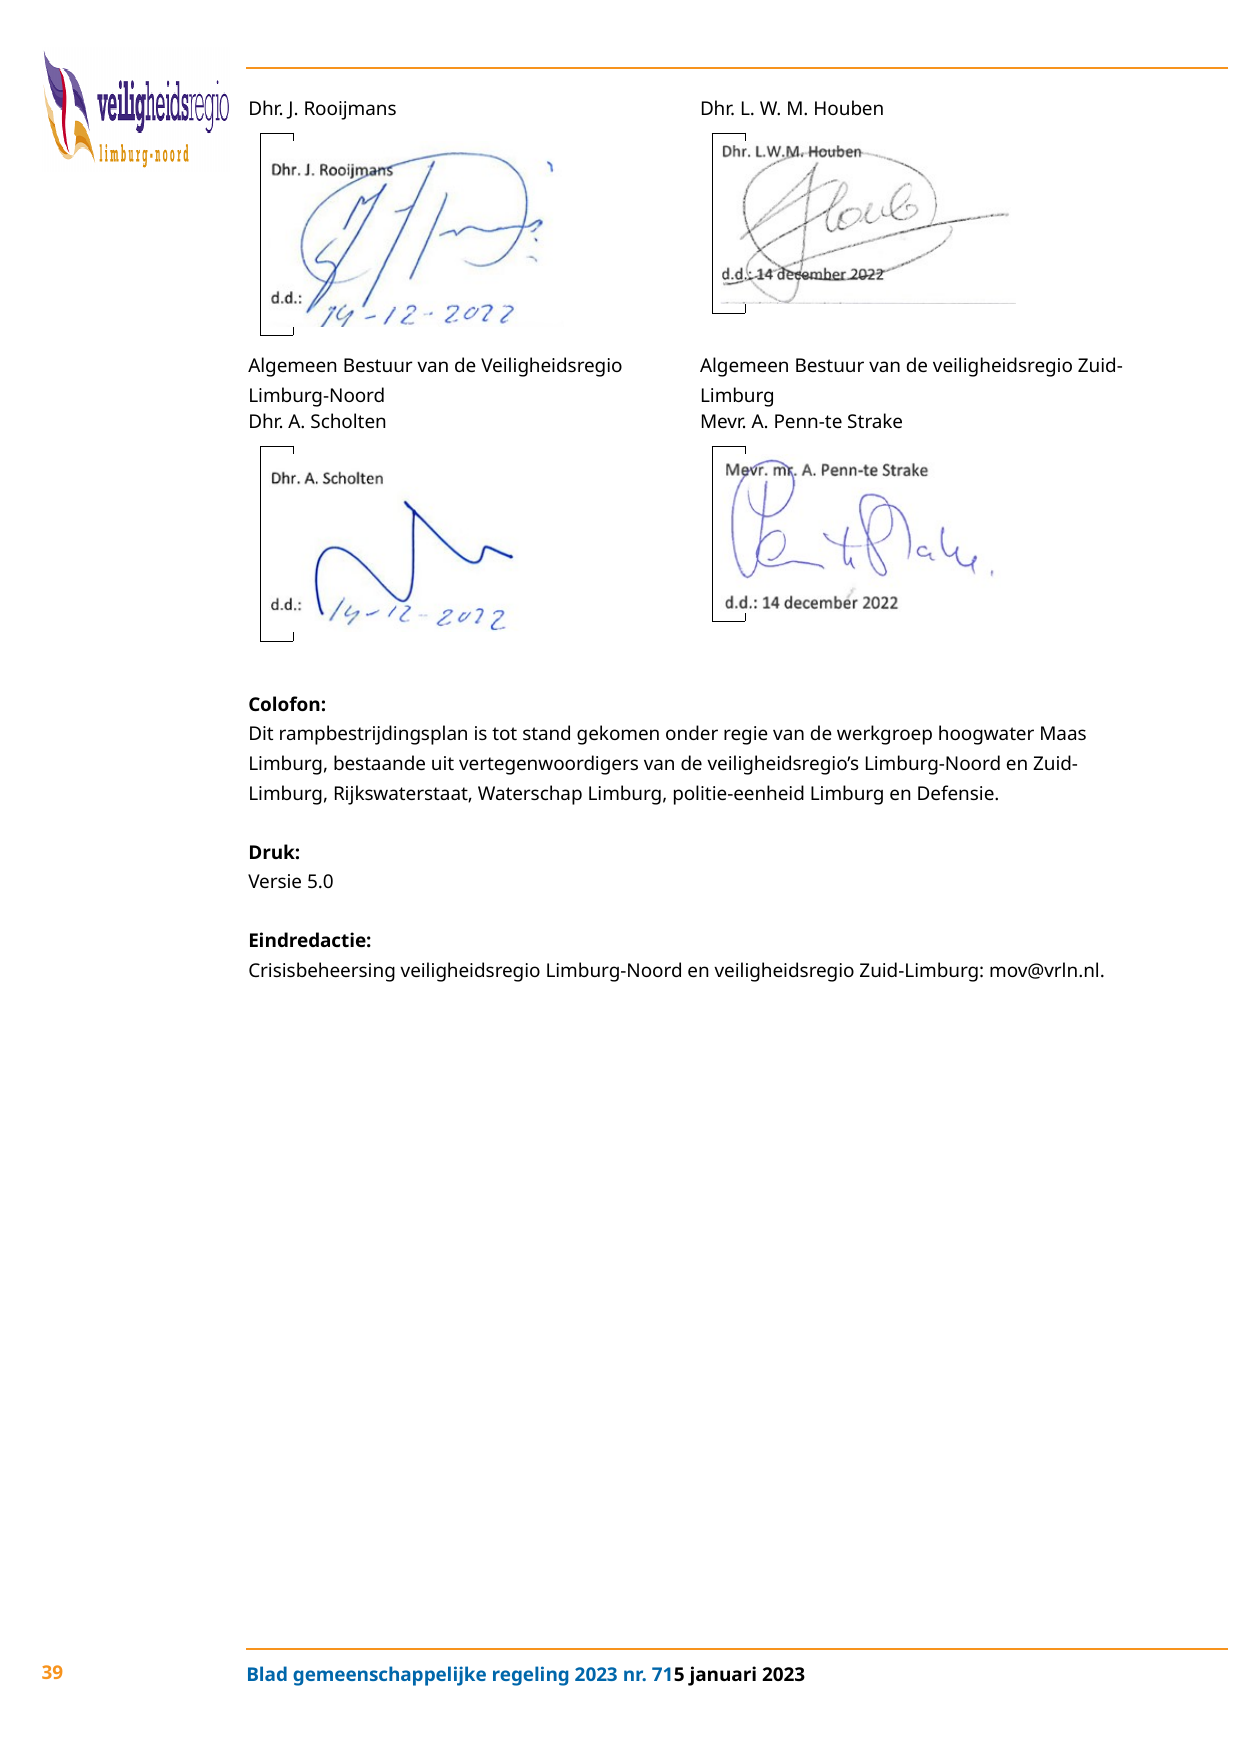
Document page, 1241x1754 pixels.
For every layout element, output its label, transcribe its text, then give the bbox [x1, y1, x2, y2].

text Dit rampbestrijdingsplan is tot stand gekomen onder regie van de werkgroep hoogwater Maas Limburg, bestaande uit vertegenwoordigers van de veiligheidsregio’s Limburg-Noord en Zuid-Limburg, Rijkswaterstaat, Waterschap Limburg, politie-eenheid Limburg en Defensie. [248, 721, 1152, 805]
table_cell Dhr. A. Scholten [248, 408, 700, 434]
picture [268, 454, 565, 632]
table_cell [248, 434, 700, 454]
text Colofon: [248, 691, 1152, 717]
table_cell Dhr. L. W. M. Houben [700, 95, 1152, 121]
text Eindredactie: [248, 928, 1152, 953]
table_cell [713, 455, 745, 621]
table_cell Dhr. J. Rooijmans [248, 95, 700, 121]
text Versie 5.0 [248, 868, 1152, 894]
table_cell Mevr. A. Penn-te Strake [700, 408, 1152, 434]
picture [720, 141, 1016, 304]
table_cell [713, 447, 745, 454]
text Druk: [248, 839, 1152, 864]
table_cell [248, 455, 700, 658]
picture [268, 141, 565, 327]
picture [720, 454, 1016, 613]
picture [41, 47, 231, 172]
table_cell [700, 121, 1152, 353]
table_cell [261, 447, 293, 454]
table_cell [700, 434, 1152, 454]
table_cell [261, 455, 293, 641]
table_cell Algemeen Bestuur van de Veiligheidsregio Limburg-Noord [248, 353, 700, 408]
table_cell [248, 121, 700, 353]
table_cell Algemeen Bestuur van de veiligheidsregio Zuid-Limburg [700, 353, 1152, 408]
table_cell [700, 455, 1152, 658]
text Crisisbeheersing veiligheidsregio Limburg-Noord en veiligheidsregio Zuid-Limburg: mov@vrln.nl. [248, 957, 1152, 983]
